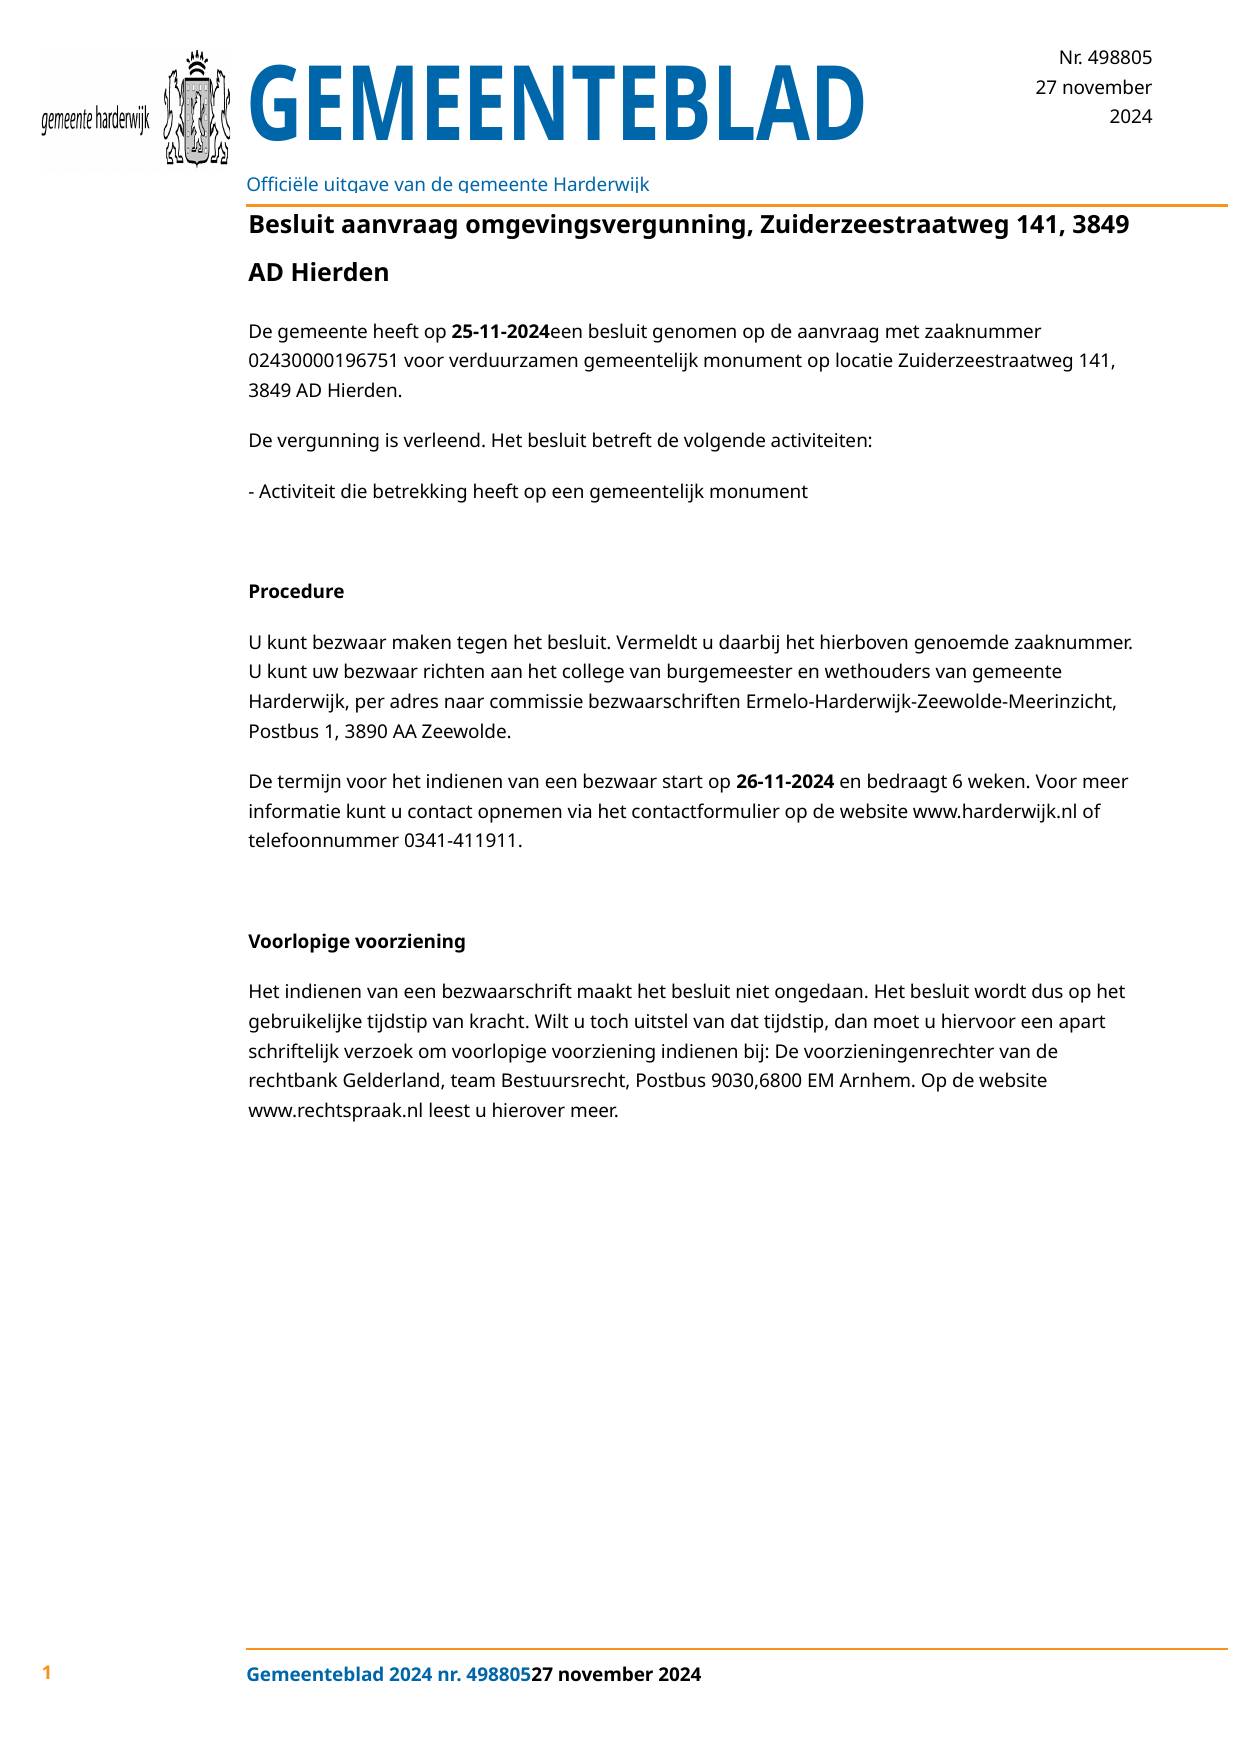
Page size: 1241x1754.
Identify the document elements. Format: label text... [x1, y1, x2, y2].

picture [41, 47, 231, 172]
text De gemeente heeft op 25-11-2024een besluit genomen op de aanvraag met zaaknummer 02430000196751 voor verduurzamen gemeentelijk monument op locatie Zuiderzeestraatweg 141, 3849 AD Hierden. [248, 318, 1152, 403]
text - Activiteit die betrekking heeft op een gemeentelijk monument [248, 478, 1152, 504]
text Procedure [248, 579, 1152, 604]
text Besluit aanvraag omgevingsvergunning, Zuiderzeestraatweg 141, 3849 AD Hierden [248, 207, 1152, 288]
text Het indienen van een bezwaarschrift maakt het besluit niet ongedaan. Het besluit wordt dus op het gebruikelijke tijdstip van kracht. Wilt u toch uitstel van dat tijdstip, dan moet u hiervoor een apart schriftelijk verzoek om voorlopige voorziening indienen bij: De voorzieningenrechter van de rechtbank Gelderland, team Bestuursrecht, Postbus 9030,6800 EM Arnhem. Op de website www.rechtspraak.nl leest u hierover meer. [248, 979, 1152, 1123]
text De vergunning is verleend. Het besluit betreft de volgende activiteiten: [248, 427, 1152, 453]
text Voorlopige voorziening [248, 928, 1152, 954]
text De termijn voor het indienen van een bezwaar start op 26-11-2024 en bedraagt 6 weken. Voor meer informatie kunt u contact opnemen via het contactformulier op de website www.harderwijk.nl of telefoonnummer 0341-411911. [248, 768, 1152, 853]
text U kunt bezwaar maken tegen het besluit. Vermeldt u daarbij het hierboven genoemde zaaknummer. U kunt uw bezwaar richten aan het college van burgemeester en wethouders van gemeente Harderwijk, per adres naar commissie bezwaarschriften Ermelo-Harderwijk-Zeewolde-Meerinzicht, Postbus 1, 3890 AA Zeewolde. [248, 629, 1152, 744]
